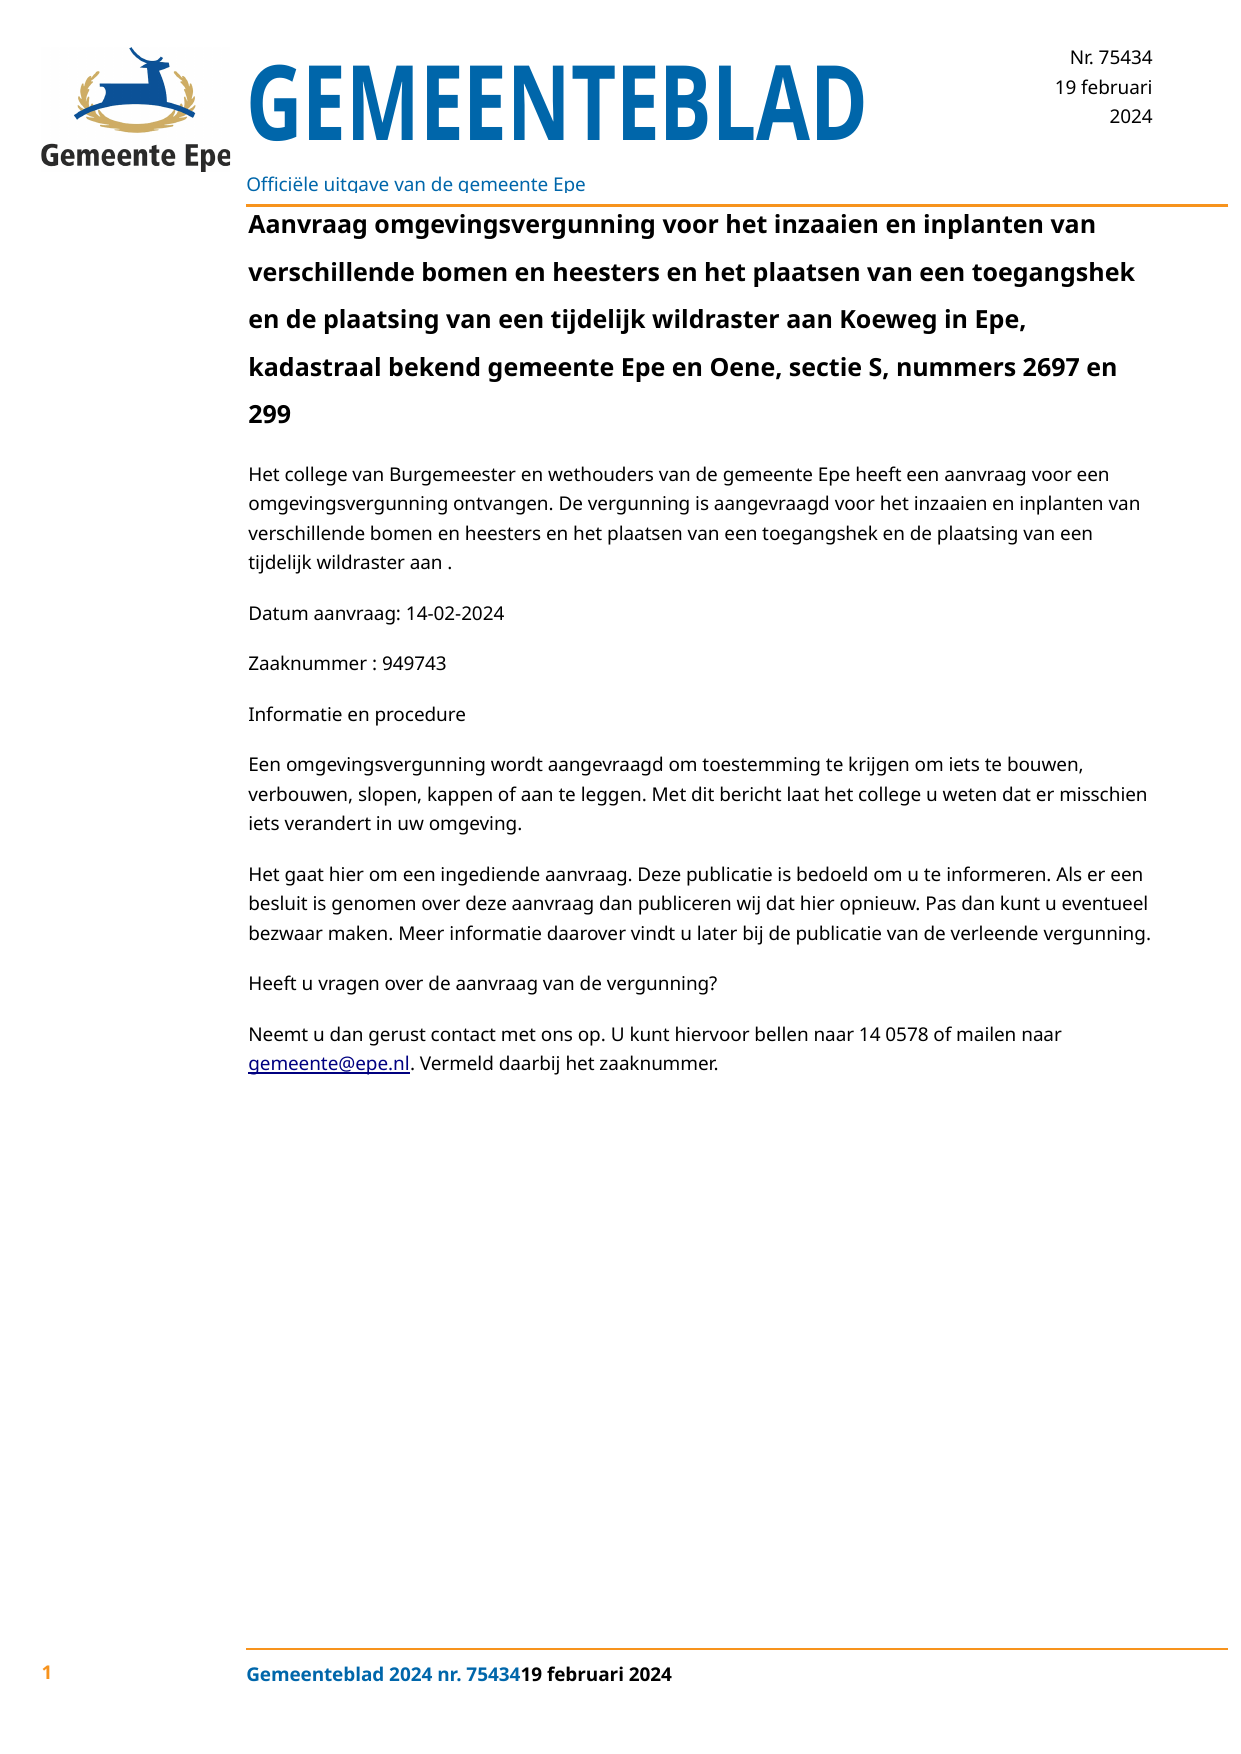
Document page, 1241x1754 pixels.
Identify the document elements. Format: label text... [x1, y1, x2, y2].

text Aanvraag omgevingsvergunning voor het inzaaien en inplanten van verschillende bomen en heesters en het plaatsen van een toegangshek en de plaatsing van een tijdelijk wildraster aan Koeweg in Epe, kadastraal bekend gemeente Epe en Oene, sectie S, nummers 2697 en 299 [248, 207, 1152, 431]
picture [41, 47, 231, 172]
text Heeft u vragen over de aanvraag van de vergunning? [248, 970, 1152, 996]
text Een omgevingsvergunning wordt aangevraagd om toestemming te krijgen om iets te bouwen, verbouwen, slopen, kappen of aan te leggen. Met dit bericht laat het college u weten dat er misschien iets verandert in uw omgeving. [248, 751, 1152, 836]
text Neemt u dan gerust contact met ons op. U kunt hiervoor bellen naar 14 0578 of mailen naar gemeente@epe.nl. Vermeld daarbij het zaaknummer. [248, 1021, 1152, 1076]
text Zaaknummer : 949743 [248, 650, 1152, 676]
text Het gaat hier om een ingediende aanvraag. Deze publicatie is bedoeld om u te informeren. Als er een besluit is genomen over deze aanvraag dan publiceren wij dat hier opnieuw. Pas dan kunt u eventueel bezwaar maken. Meer informatie daarover vindt u later bij de publicatie van de verleende vergunning. [248, 861, 1152, 946]
text Datum aanvraag: 14-02-2024 [248, 600, 1152, 626]
text Informatie en procedure [248, 701, 1152, 726]
text Het college van Burgemeester en wethouders van de gemeente Epe heeft een aanvraag voor een omgevingsvergunning ontvangen. De vergunning is aangevraagd voor het inzaaien en inplanten van verschillende bomen en heesters en het plaatsen van een toegangshek en de plaatsing van een tijdelijk wildraster aan . [248, 461, 1152, 575]
